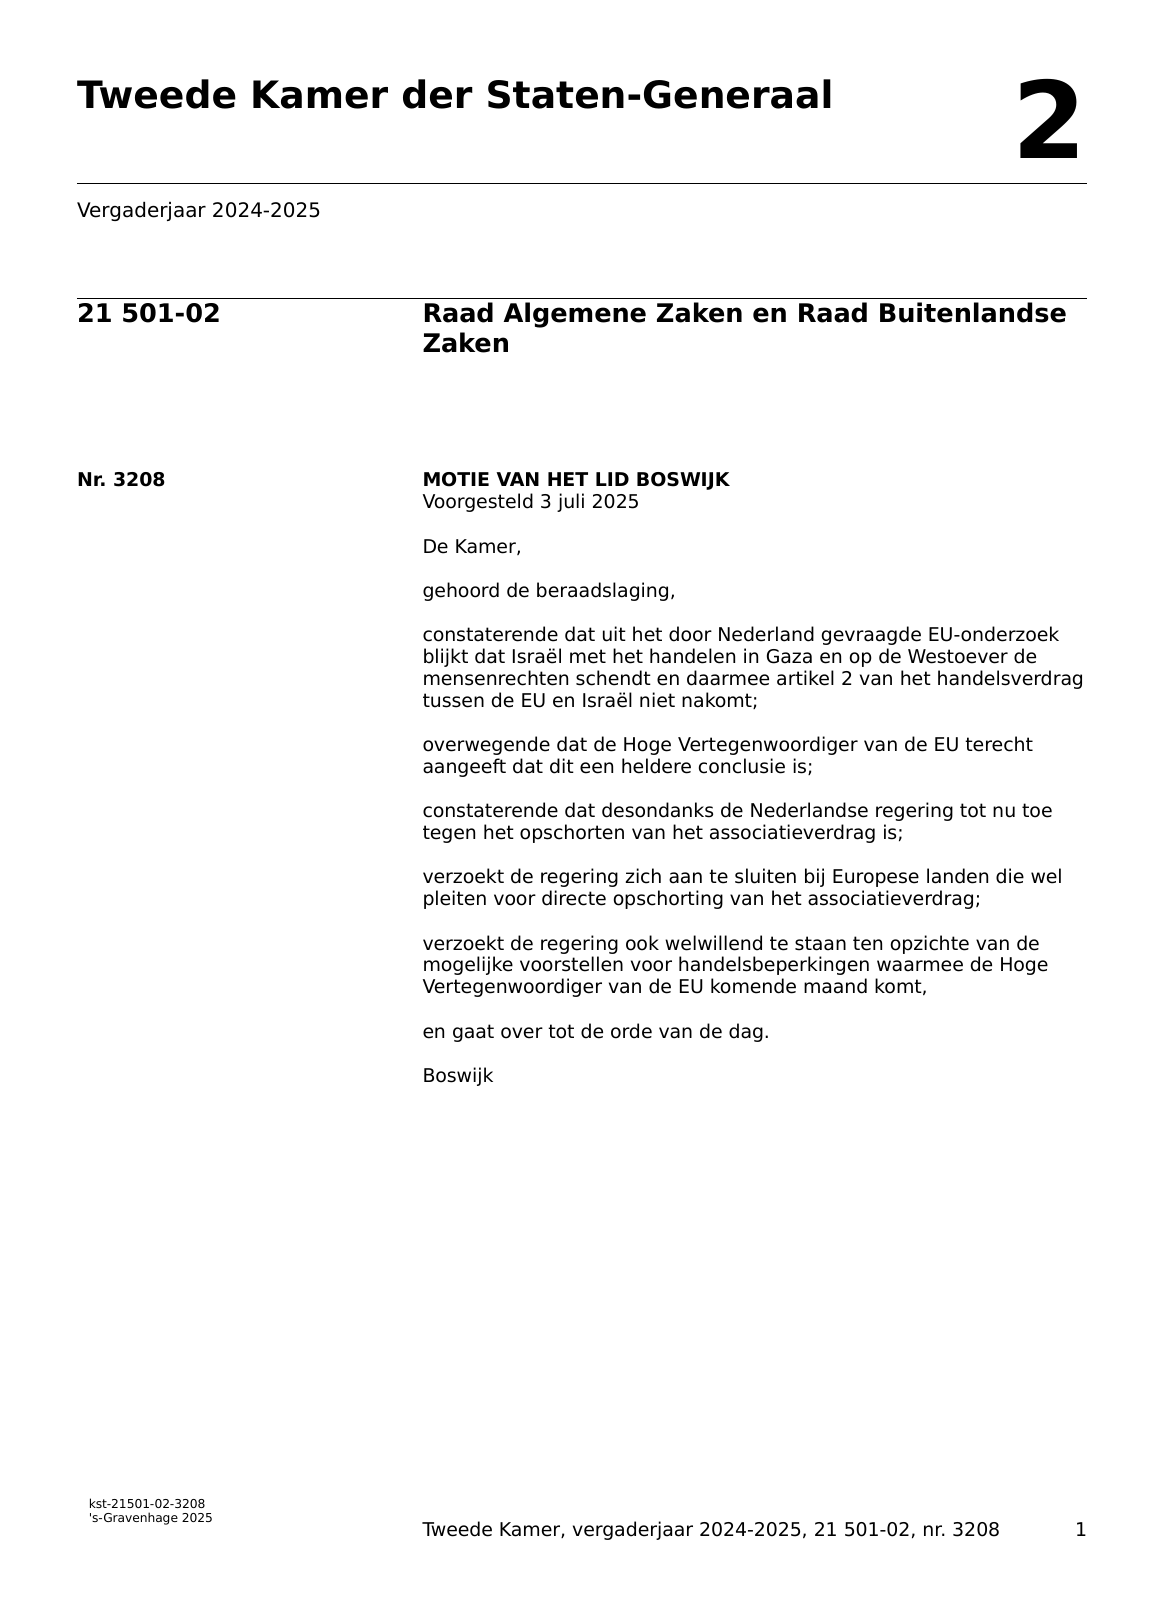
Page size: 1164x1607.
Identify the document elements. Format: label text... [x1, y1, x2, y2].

text constaterende dat uit het door Nederland gevraagde EU-onderzoek blijkt dat Israël met het handelen in Gaza en op de Westoever de mensenrechten schendt en daarmee artikel 2 van het handelsverdrag tussen de EU en Israël niet nakomt; [422, 624, 1087, 712]
text verzoekt de regering zich aan te sluiten bij Europese landen die wel pleiten voor directe opschorting van het associatieverdrag; [422, 866, 1087, 910]
subtitle Nr. 3208 MOTIE VAN HET LID BOSWIJK [77, 469, 1087, 491]
table_header Tweede Kamer der Staten-Generaal [77, 59, 886, 183]
text en gaat over tot de orde van de dag. [422, 1021, 1087, 1042]
text kst-21501-02-3208 [88, 1497, 323, 1511]
text De Kamer, [422, 536, 1087, 557]
text Boswijk [422, 1065, 1087, 1087]
subtitle 21 501-02 Raad Algemene Zaken en Raad Buitenlandse Zaken [77, 299, 1087, 358]
text gehoord de beraadslaging, [422, 580, 1087, 602]
text 's-Gravenhage 2025 [88, 1511, 323, 1525]
text overwegende dat de Hoge Vertegenwoordiger van de EU terecht aangeeft dat dit een heldere conclusie is; [422, 734, 1087, 778]
table_cell Vergaderjaar 2024-2025 [77, 184, 1087, 298]
table_header 2 [886, 59, 1087, 183]
text constaterende dat desondanks de Nederlandse regering tot nu toe tegen het opschorten van het associatieverdrag is; [422, 800, 1087, 844]
text Voorgesteld 3 juli 2025 [422, 491, 1087, 513]
text verzoekt de regering ook welwillend te staan ten opzichte van de mogelijke voorstellen voor handelsbeperkingen waarmee de Hoge Vertegenwoordiger van de EU komende maand komt, [422, 932, 1087, 998]
